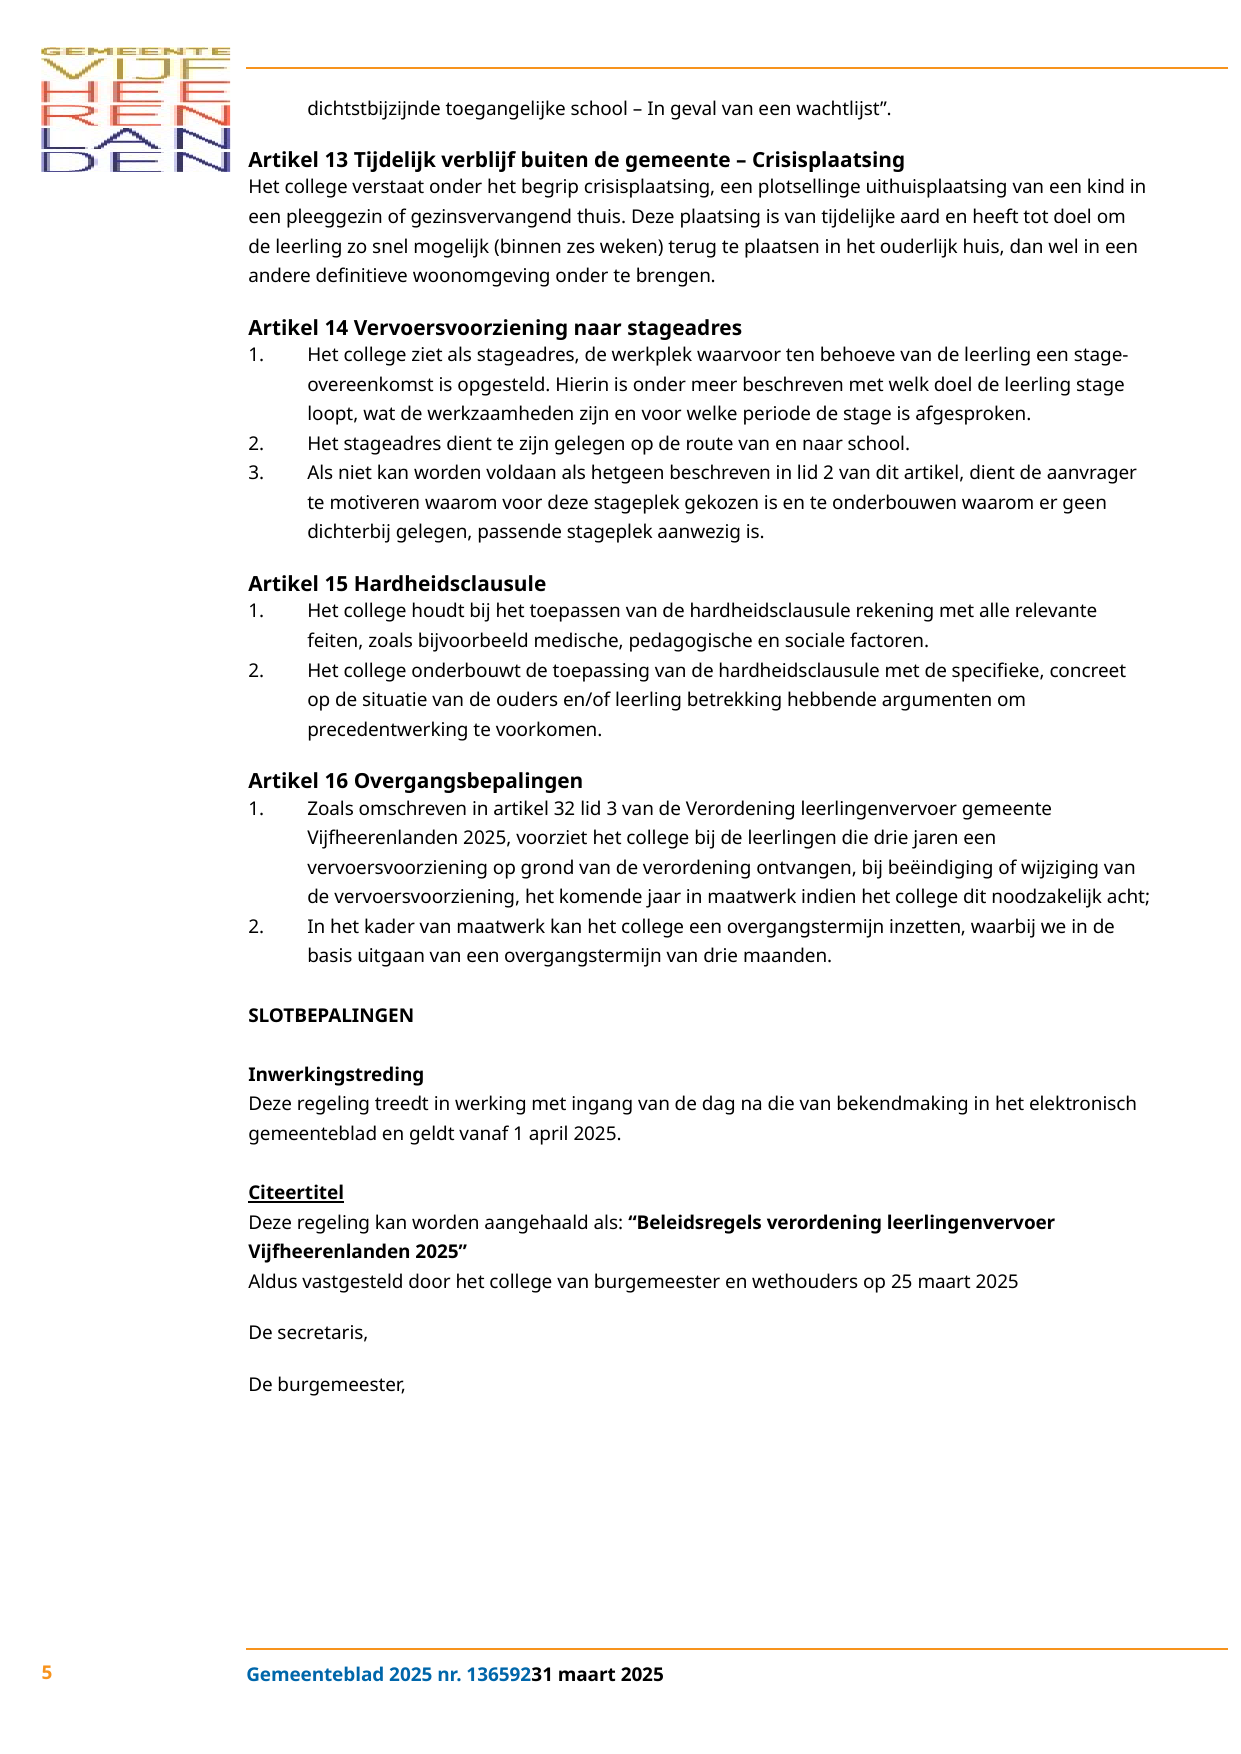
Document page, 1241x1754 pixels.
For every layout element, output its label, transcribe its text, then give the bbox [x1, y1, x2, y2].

text Artikel 15 Hardheidsclausule [248, 569, 1152, 598]
text Inwerkingstreding [248, 1061, 1152, 1087]
text De secretaris, [248, 1319, 1152, 1345]
list Het stageadres dient te zijn gelegen op de route van en naar school. [248, 430, 1152, 456]
list Zoals omschreven in artikel 32 lid 3 van de Verordening leerlingenvervoer gemeente Vijfheerenlanden 2025, voorziet het college bij de leerlingen die drie jaren een vervoersvoorziening op grond van de verordening ontvangen, bij beëindiging of wijziging van de vervoersvoorziening, het komende jaar in maatwerk indien het college dit noodzakelijk acht; [248, 795, 1152, 909]
text Citeertitel [248, 1179, 1152, 1205]
list Het college onderbouwt de toepassing van de hardheidsclausule met de specifieke, concreet op de situatie van de ouders en/of leerling betrekking hebbende argumenten om precedentwerking te voorkomen. [248, 657, 1152, 742]
text Artikel 13 Tijdelijk verblijf buiten de gemeente – Crisisplaatsing [248, 145, 1152, 174]
text Aldus vastgesteld door het college van burgemeester en wethouders op 25 maart 2025 [248, 1268, 1152, 1294]
list Als niet kan worden voldaan als hetgeen beschreven in lid 2 van dit artikel, dient de aanvrager te motiveren waarom voor deze stageplek gekozen is en te onderbouwen waarom er geen dichterbij gelegen, passende stageplek aanwezig is. [248, 459, 1152, 544]
list Het college ziet als stageadres, de werkplek waarvoor ten behoeve van de leerling een stage-overeenkomst is opgesteld. Hierin is onder meer beschreven met welk doel de leerling stage loopt, wat de werkzaamheden zijn en voor welke periode de stage is afgesproken. [248, 341, 1152, 426]
list In het kader van maatwerk kan het college een overgangstermijn inzetten, waarbij we in de basis uitgaan van een overgangstermijn van drie maanden. [248, 913, 1152, 968]
text Artikel 16 Overgangsbepalingen [248, 766, 1152, 795]
list dichtstbijzijnde toegangelijke school – In geval van een wachtlijst”. [248, 95, 1152, 121]
text Deze regeling treedt in werking met ingang van de dag na die van bekendmaking in het elektronisch gemeenteblad en geldt vanaf 1 april 2025. [248, 1091, 1152, 1146]
text Deze regeling kan worden aangehaald als: “Beleidsregels verordening leerlingenvervoer Vijfheerenlanden 2025” [248, 1209, 1152, 1264]
text Artikel 14 Vervoersvoorziening naar stageadres [248, 313, 1152, 341]
picture [41, 47, 231, 172]
text De burgemeester, [248, 1371, 1152, 1397]
text Het college verstaat onder het begrip crisisplaatsing, een plotsellinge uithuisplaatsing van een kind in een pleeggezin of gezinsvervangend thuis. Deze plaatsing is van tijdelijke aard en heeft tot doel om de leerling zo snel mogelijk (binnen zes weken) terug te plaatsen in het ouderlijk huis, dan wel in een andere definitieve woonomgeving onder te brengen. [248, 174, 1152, 288]
text SLOTBEPALINGEN [248, 1002, 1152, 1028]
list Het college houdt bij het toepassen van de hardheidsclausule rekening met alle relevante feiten, zoals bijvoorbeeld medische, pedagogische en sociale factoren. [248, 598, 1152, 653]
